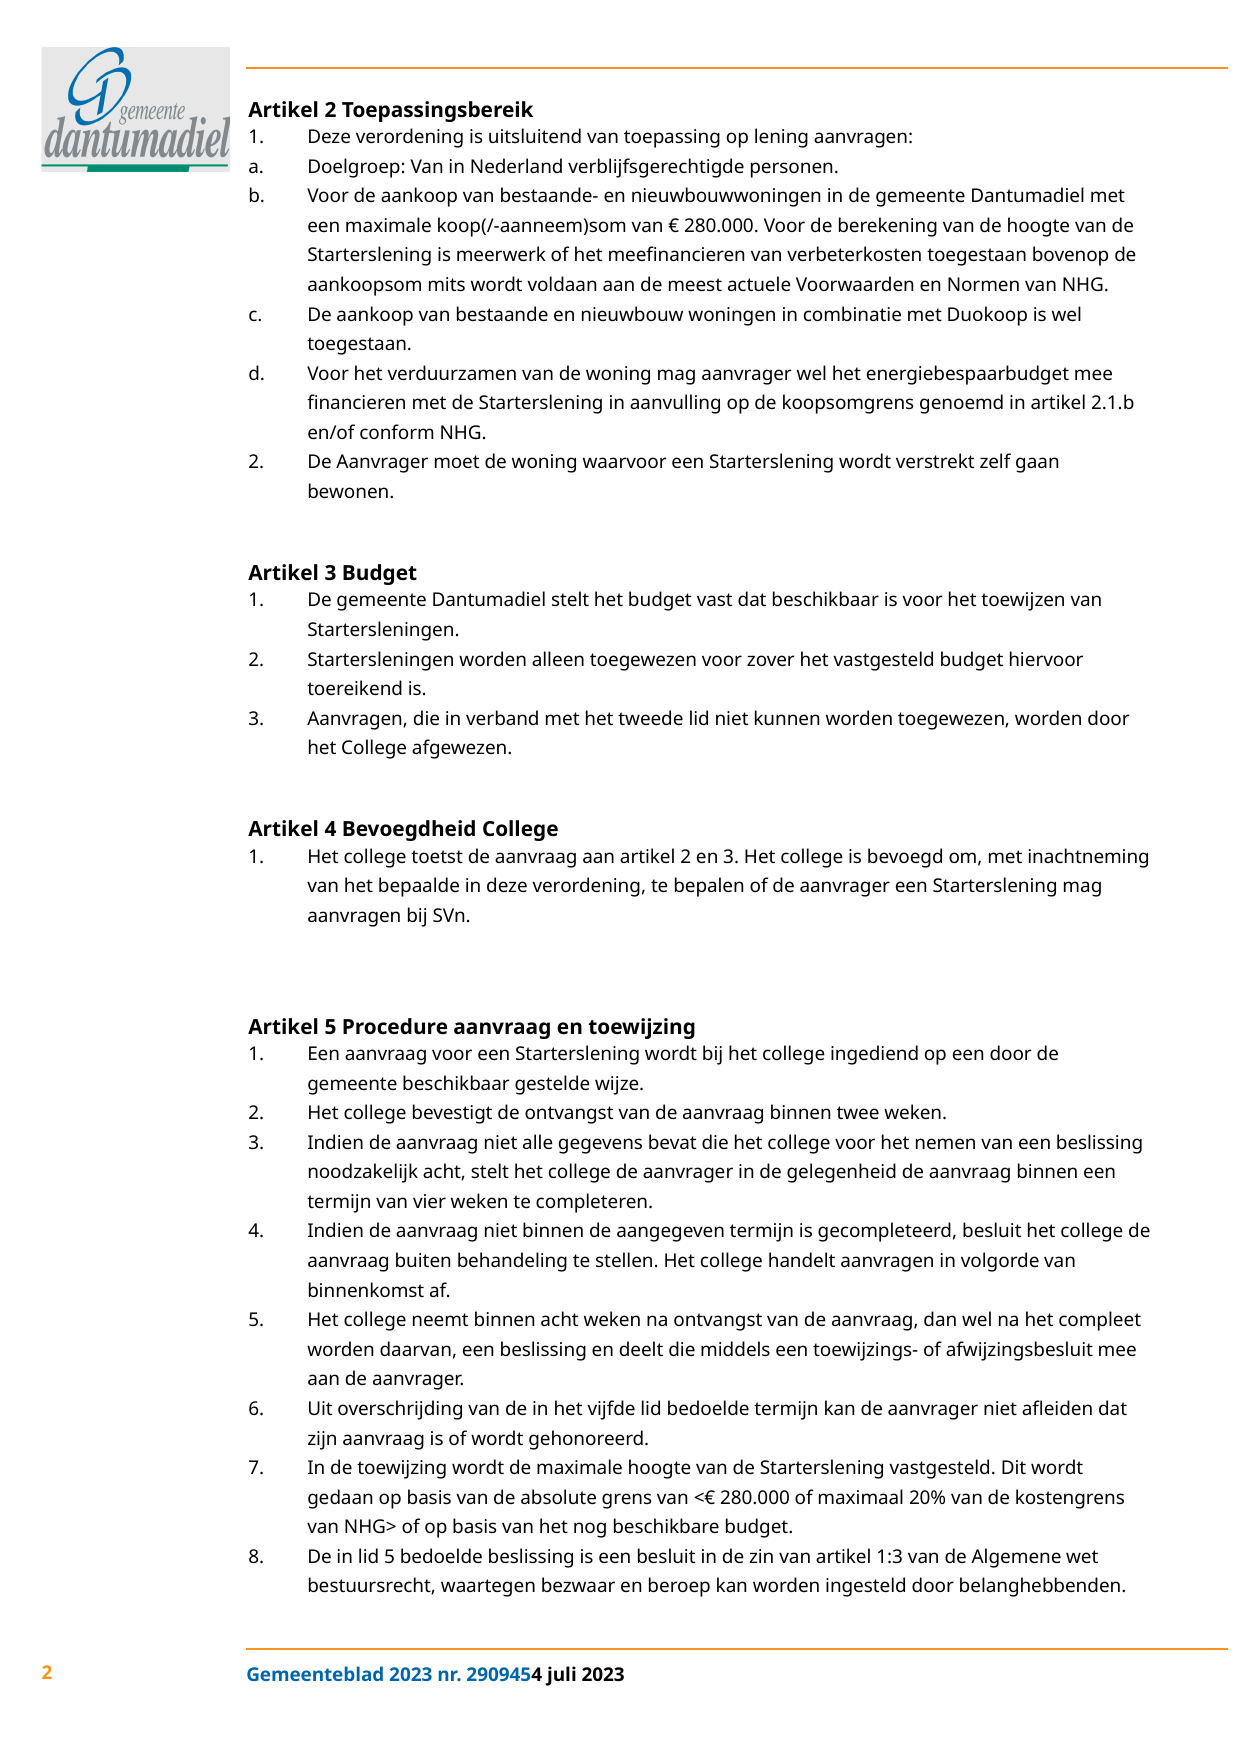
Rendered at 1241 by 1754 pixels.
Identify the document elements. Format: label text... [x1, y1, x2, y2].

list Het college bevestigt de ontvangst van de aanvraag binnen twee weken. [248, 1099, 1152, 1125]
list Een aanvraag voor een Starterslening wordt bij het college ingediend op een door de gemeente beschikbaar gestelde wijze. [248, 1040, 1152, 1096]
list Voor de aankoop van bestaande- en nieuwbouwwoningen in de gemeente Dantumadiel met een maximale koop(/-aanneem)som van € 280.000. Voor de berekening van de hoogte van de Starterslening is meerwerk of het meefinancieren van verbeterkosten toegestaan bovenop de aankoopsom mits wordt voldaan aan de meest actuele Voorwaarden en Normen van NHG. [248, 182, 1152, 297]
list In de toewijzing wordt de maximale hoogte van de Starterslening vastgesteld. Dit wordt gedaan op basis van de absolute grens van <€ 280.000 of maximaal 20% van de kostengrens van NHG> of op basis van het nog beschikbare budget. [248, 1454, 1152, 1539]
text Artikel 3 Budget [248, 558, 1152, 587]
text Artikel 4 Bevoegdheid College [248, 814, 1152, 843]
text Artikel 2 Toepassingsbereik [248, 95, 1152, 123]
picture [41, 47, 231, 172]
list Startersleningen worden alleen toegewezen voor zover het vastgesteld budget hiervoor toereikend is. [248, 646, 1152, 701]
list Het college toetst de aanvraag aan artikel 2 en 3. Het college is bevoegd om, met inachtneming van het bepaalde in deze verordening, te bepalen of de aanvrager een Starterslening mag aanvragen bij SVn. [248, 843, 1152, 928]
list Aanvragen, die in verband met het tweede lid niet kunnen worden toegewezen, worden door het College afgewezen. [248, 705, 1152, 760]
list De aankoop van bestaande en nieuwbouw woningen in combinatie met Duokoop is wel toegestaan. [248, 301, 1152, 356]
list De Aanvrager moet de woning waarvoor een Starterslening wordt verstrekt zelf gaan bewonen. [248, 449, 1152, 504]
list Indien de aanvraag niet binnen de aangegeven termijn is gecompleteerd, besluit het college de aanvraag buiten behandeling te stellen. Het college handelt aanvragen in volgorde van binnenkomst af. [248, 1218, 1152, 1303]
list Deze verordening is uitsluitend van toepassing op lening aanvragen: [248, 123, 1152, 149]
list Doelgroep: Van in Nederland verblijfsgerechtigde personen. [248, 153, 1152, 178]
list Uit overschrijding van de in het vijfde lid bedoelde termijn kan de aanvrager niet afleiden dat zijn aanvraag is of wordt gehonoreerd. [248, 1395, 1152, 1451]
list Het college neemt binnen acht weken na ontvangst van de aanvraag, dan wel na het compleet worden daarvan, een beslissing en deelt die middels een toewijzings- of afwijzingsbesluit mee aan de aanvrager. [248, 1306, 1152, 1391]
list De gemeente Dantumadiel stelt het budget vast dat beschikbaar is voor het toewijzen van Startersleningen. [248, 587, 1152, 642]
list Voor het verduurzamen van de woning mag aanvrager wel het energiebespaarbudget mee financieren met de Starterslening in aanvulling op de koopsomgrens genoemd in artikel 2.1.b en/of conform NHG. [248, 360, 1152, 445]
text Artikel 5 Procedure aanvraag en toewijzing [248, 1012, 1152, 1040]
list De in lid 5 bedoelde beslissing is een besluit in de zin van artikel 1:3 van de Algemene wet bestuursrecht, waartegen bezwaar en beroep kan worden ingesteld door belanghebbenden. [248, 1543, 1152, 1598]
list Indien de aanvraag niet alle gegevens bevat die het college voor het nemen van een beslissing noodzakelijk acht, stelt het college de aanvrager in de gelegenheid de aanvraag binnen een termijn van vier weken te completeren. [248, 1129, 1152, 1214]
